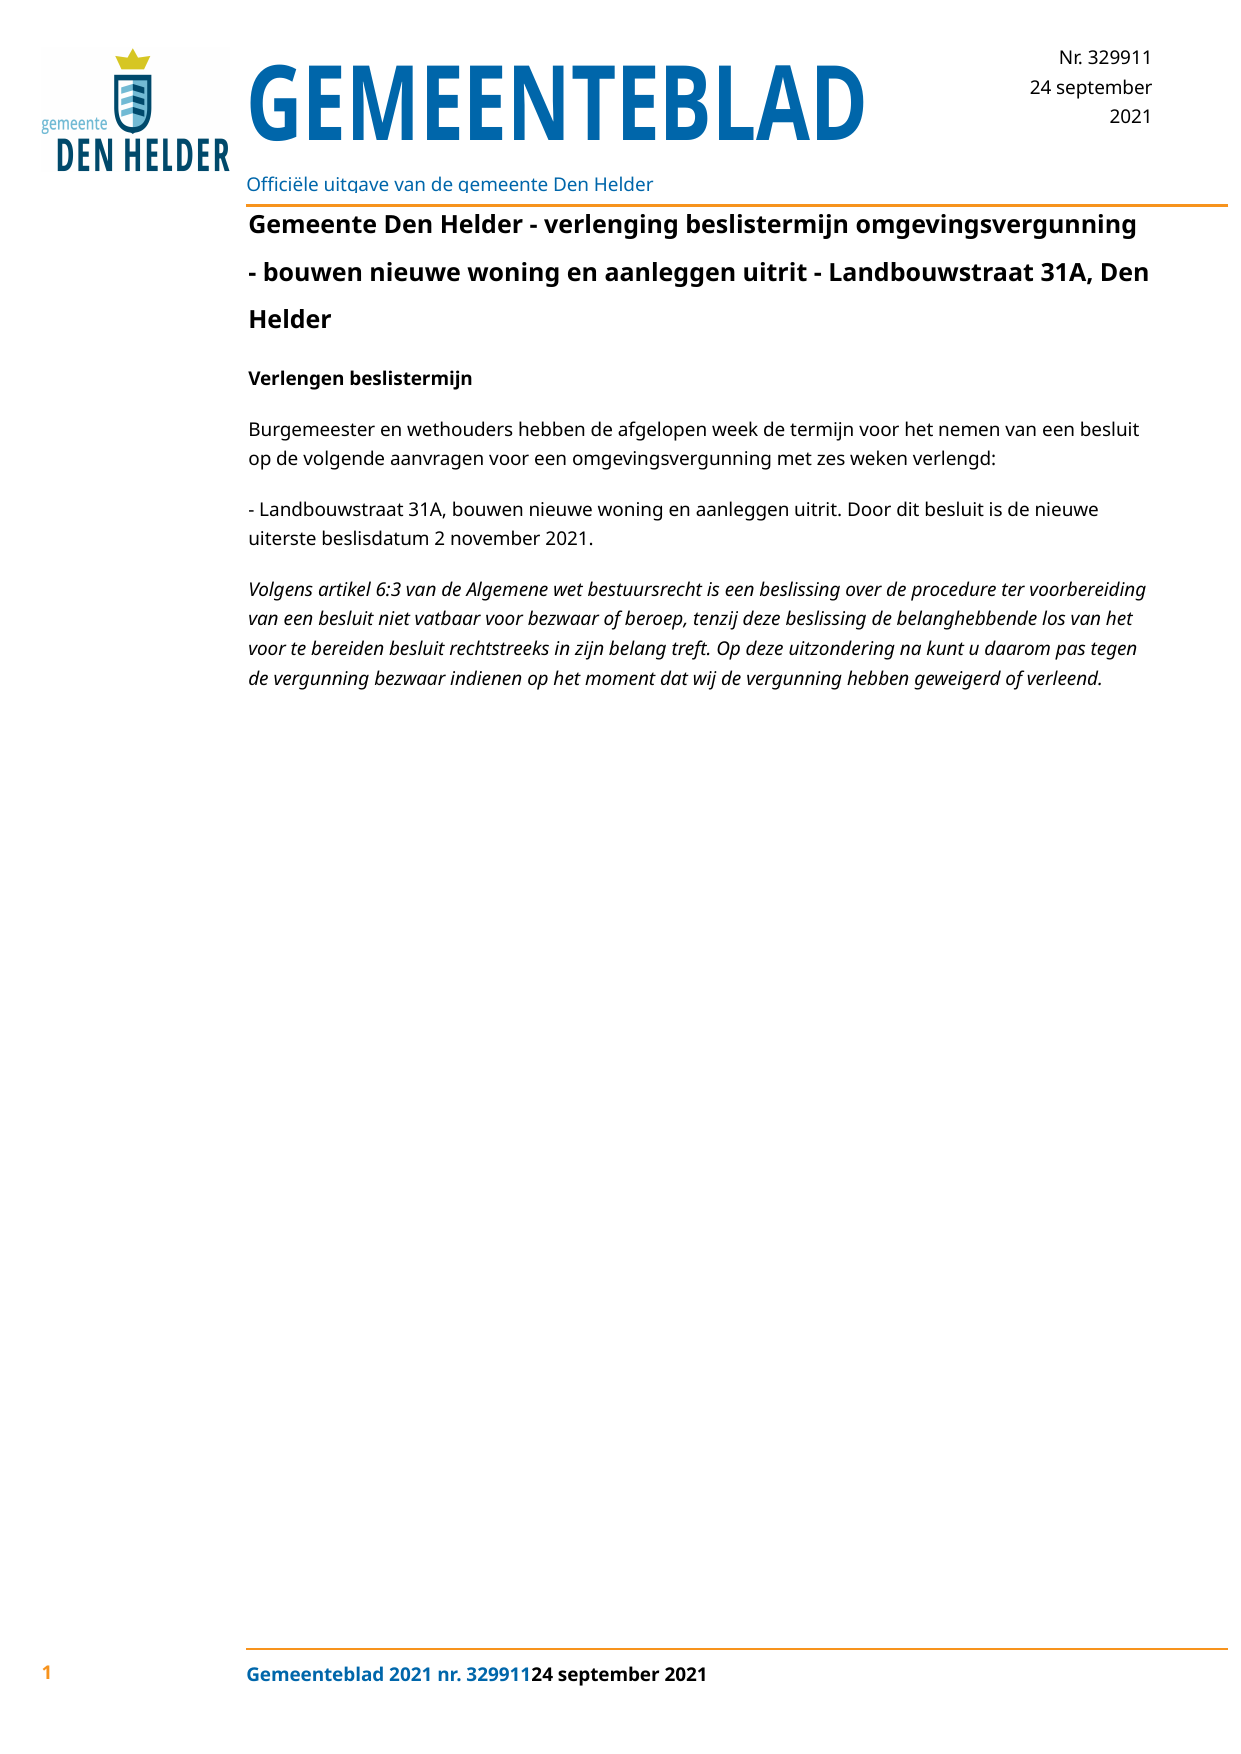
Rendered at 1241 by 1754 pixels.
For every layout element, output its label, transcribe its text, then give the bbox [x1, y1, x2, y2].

picture [130, 157, 135, 172]
picture [182, 144, 187, 165]
text Gemeente Den Helder - verlenging beslistermijn omgevingsvergunning - bouwen nieuwe woning en aanleggen uitrit - Landbouwstraat 31A, Den Helder [248, 207, 1152, 336]
picture [220, 160, 224, 172]
picture [41, 47, 231, 172]
text Verlengen beslistermijn [248, 366, 1152, 391]
text Burgemeester en wethouders hebben de afgelopen week de termijn voor het nemen van een besluit op de volgende aanvragen voor een omgevingsvergunning met zes weken verlengd: [248, 416, 1152, 471]
text - Landbouwstraat 31A, bouwen nieuwe woning en aanleggen uitrit. Door dit besluit is de nieuwe uiterste beslisdatum 2 november 2021. [248, 496, 1152, 551]
text Volgens artikel 6:3 van de Algemene wet bestuursrecht is een beslissing over de procedure ter voorbereiding van een besluit niet vatbaar voor bezwaar of beroep, tenzij deze beslissing de belanghebbende los van het voor te bereiden besluit rechtstreeks in zijn belang treft. Op deze uitzondering na kunt u daarom pas tegen de vergunning bezwaar indienen op het moment dat wij de vergunning hebben geweigerd of verleend. [248, 576, 1152, 690]
picture [100, 154, 106, 172]
picture [63, 144, 68, 165]
